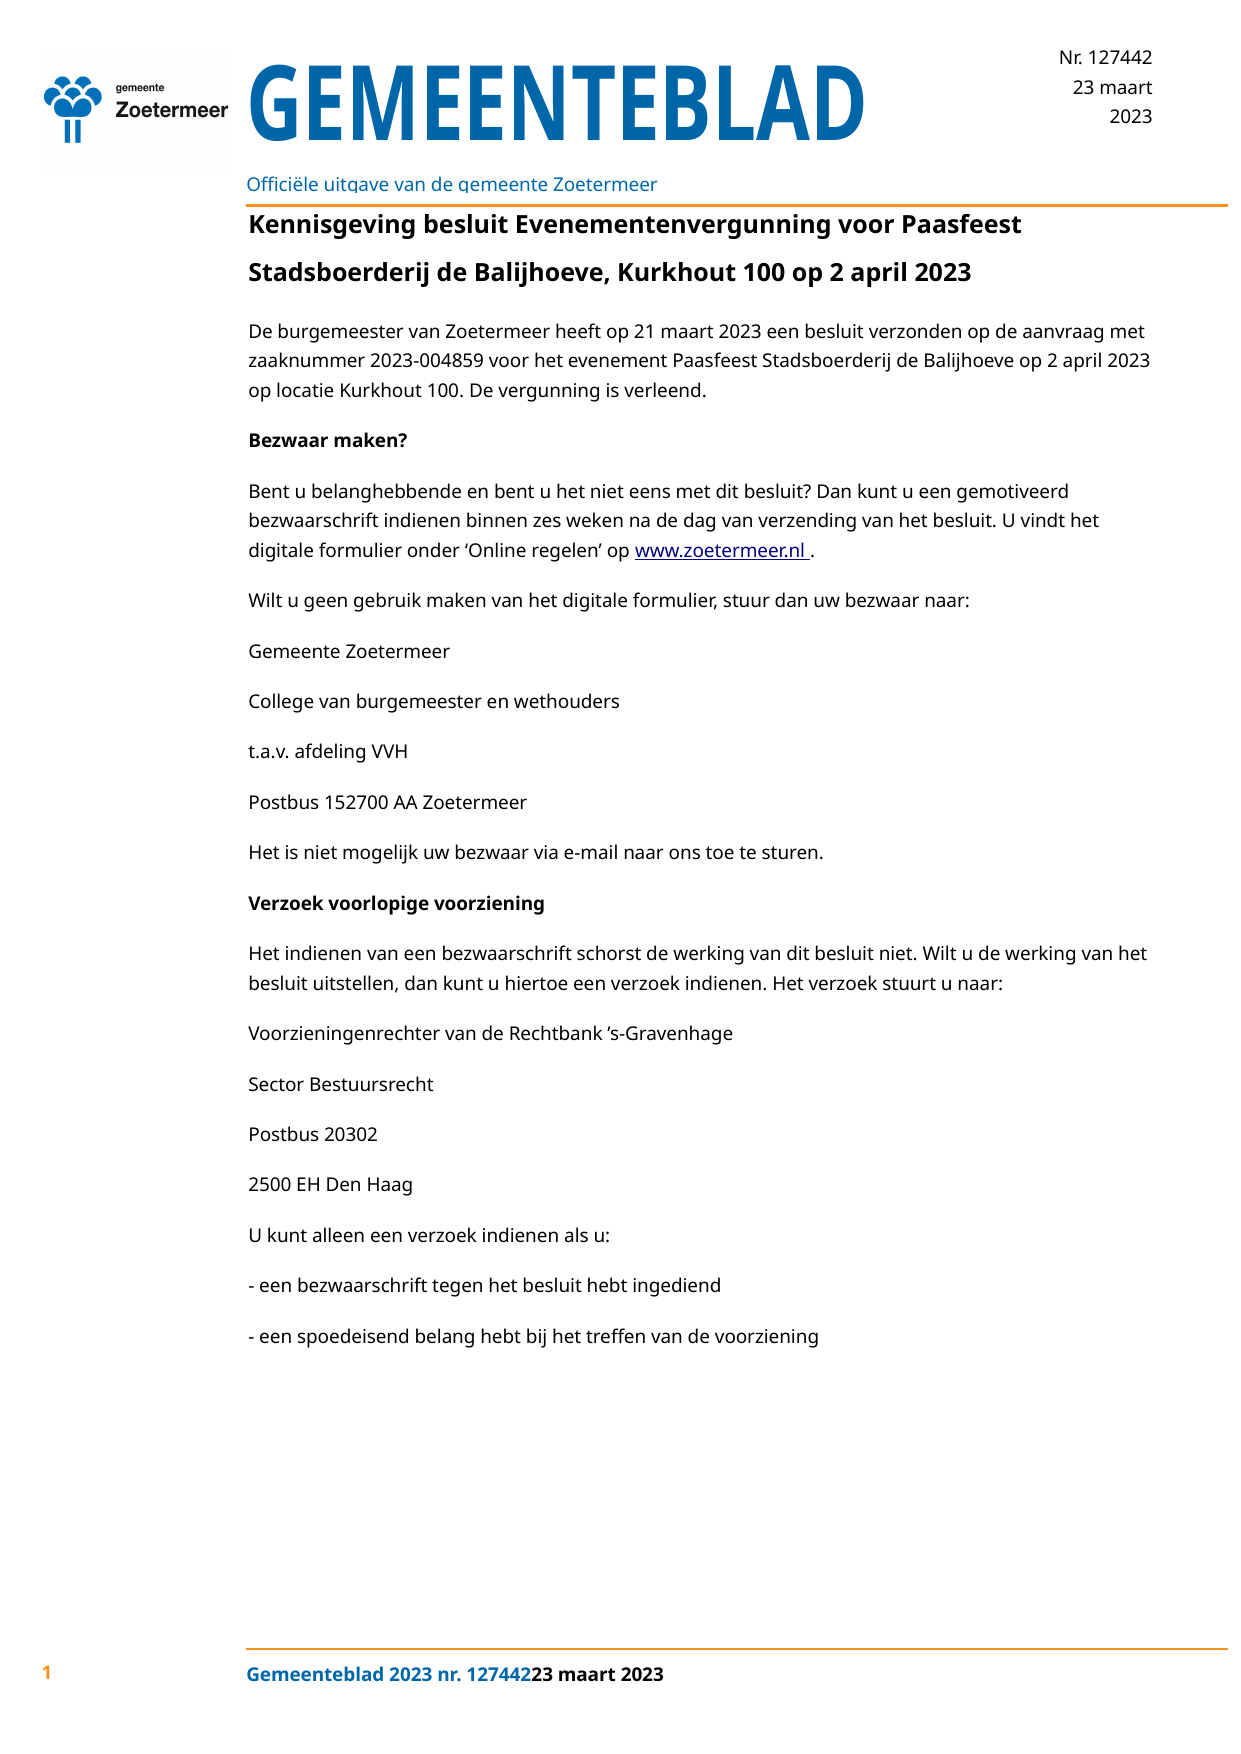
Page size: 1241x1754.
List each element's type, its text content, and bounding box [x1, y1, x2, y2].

text Bezwaar maken? [248, 427, 1152, 453]
text Voorzieningenrechter van de Rechtbank ’s-Gravenhage [248, 1020, 1152, 1046]
picture [41, 47, 231, 172]
text Bent u belanghebbende en bent u het niet eens met dit besluit? Dan kunt u een gemotiveerd bezwaarschrift indienen binnen zes weken na de dag van verzending van het besluit. U vindt het digitale formulier onder ‘Online regelen’ op www.zoetermeer.nl . [248, 478, 1152, 563]
text Postbus 152700 AA Zoetermeer [248, 789, 1152, 815]
text College van burgemeester en wethouders [248, 688, 1152, 714]
text Kennisgeving besluit Evenementenvergunning voor Paasfeest Stadsboerderij de Balijhoeve, Kurkhout 100 op 2 april 2023 [248, 207, 1152, 288]
text Het is niet mogelijk uw bezwaar via e-mail naar ons toe te sturen. [248, 839, 1152, 865]
text - een spoedeisend belang hebt bij het treffen van de voorziening [248, 1323, 1152, 1349]
text 2500 EH Den Haag [248, 1172, 1152, 1197]
text t.a.v. afdeling VVH [248, 739, 1152, 764]
text De burgemeester van Zoetermeer heeft op 21 maart 2023 een besluit verzonden op de aanvraag met zaaknummer 2023-004859 voor het evenement Paasfeest Stadsboerderij de Balijhoeve op 2 april 2023 op locatie Kurkhout 100. De vergunning is verleend. [248, 318, 1152, 403]
text Sector Bestuursrecht [248, 1071, 1152, 1097]
text Wilt u geen gebruik maken van het digitale formulier, stuur dan uw bezwaar naar: [248, 587, 1152, 613]
text Gemeente Zoetermeer [248, 638, 1152, 664]
text Postbus 20302 [248, 1121, 1152, 1147]
text - een bezwaarschrift tegen het besluit hebt ingediend [248, 1272, 1152, 1298]
text Het indienen van een bezwaarschrift schorst de werking van dit besluit niet. Wilt u de werking van het besluit uitstellen, dan kunt u hiertoe een verzoek indienen. Het verzoek stuurt u naar: [248, 940, 1152, 996]
text U kunt alleen een verzoek indienen als u: [248, 1222, 1152, 1248]
text Verzoek voorlopige voorziening [248, 890, 1152, 916]
